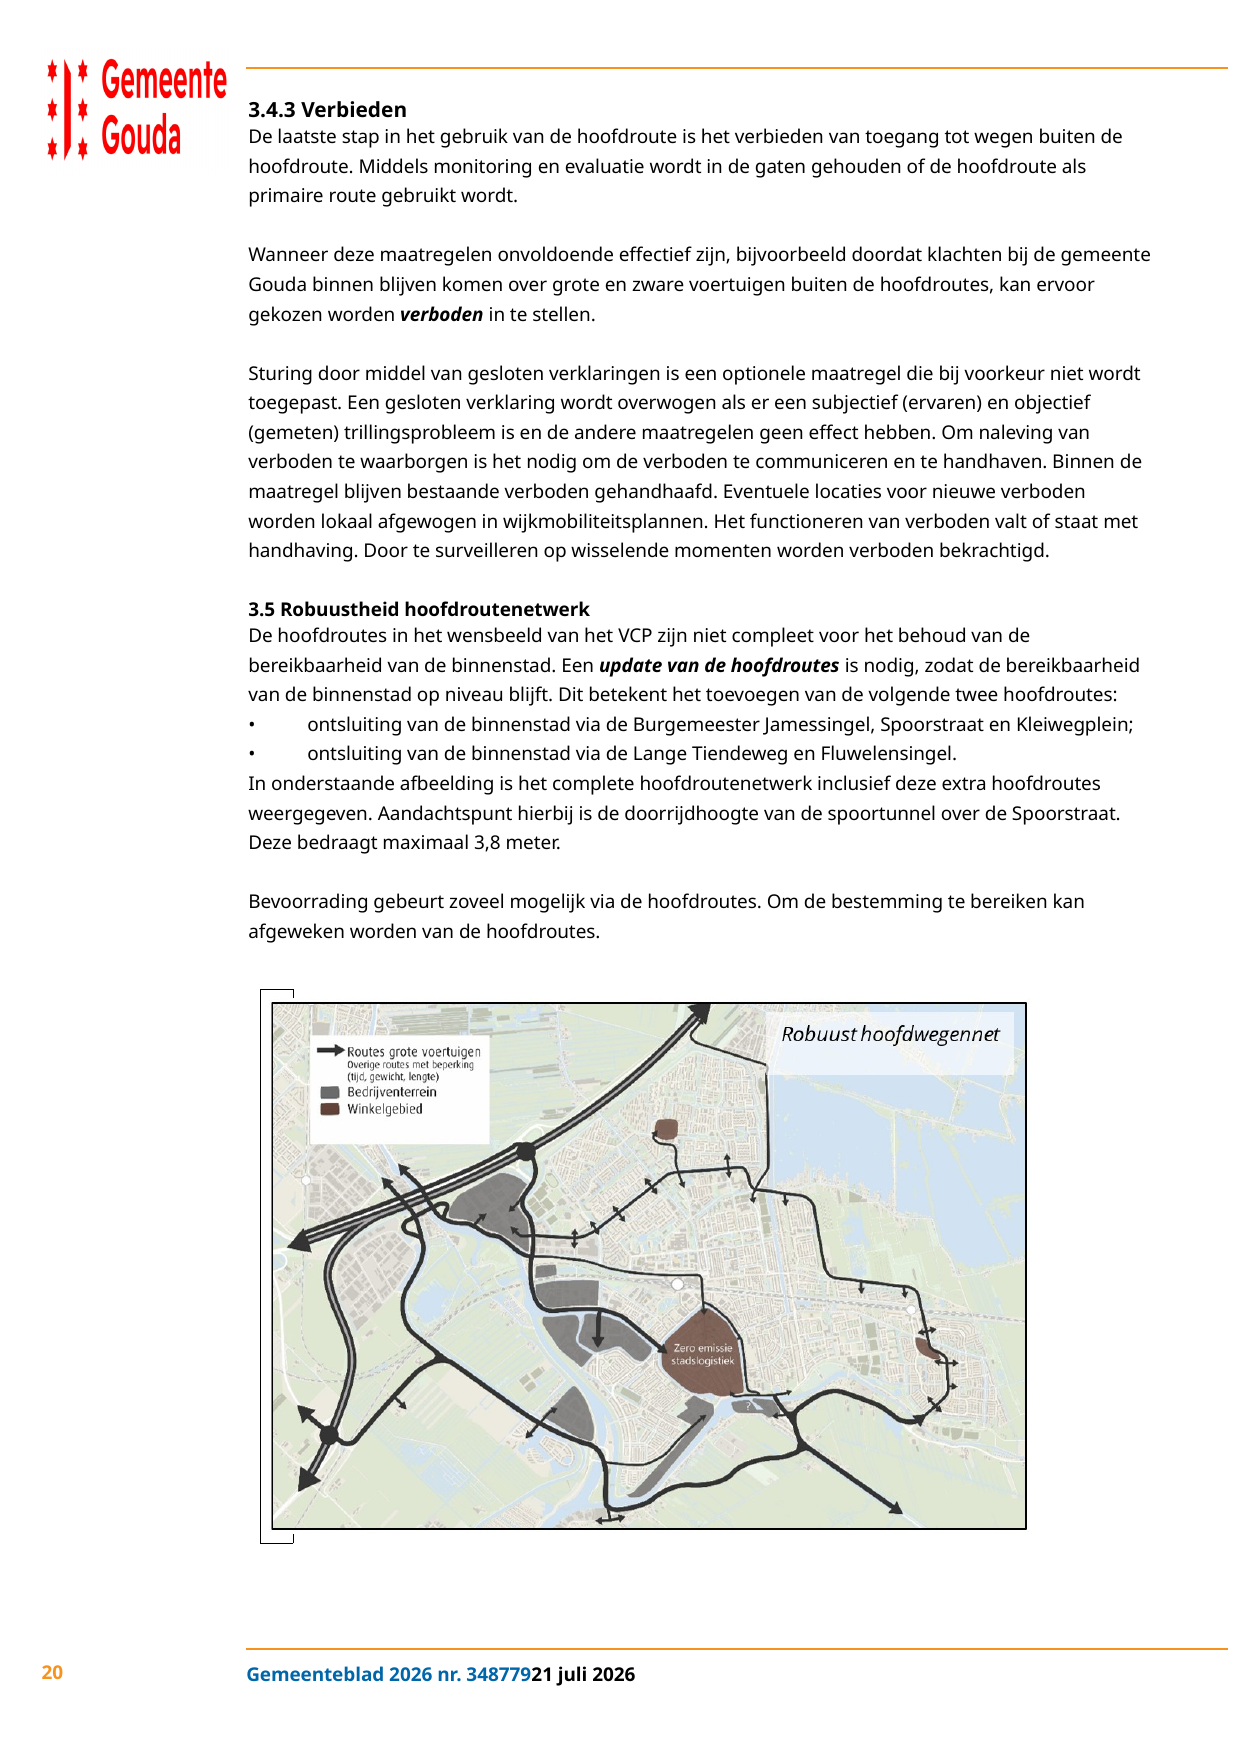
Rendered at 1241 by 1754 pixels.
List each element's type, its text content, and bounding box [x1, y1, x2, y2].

picture [41, 47, 231, 172]
text Sturing door middel van gesloten verklaringen is een optionele maatregel die bij voorkeur niet wordt toegepast. Een gesloten verklaring wordt overwogen als er een subjectief (ervaren) en objectief (gemeten) trillingsprobleem is en de andere maatregelen geen effect hebben. Om naleving van verboden te waarborgen is het nodig om de verboden te communiceren en te handhaven. Binnen de maatregel blijven bestaande verboden gehandhaafd. Eventuele locaties voor nieuwe verboden worden lokaal afgewogen in wijkmobiliteitsplannen. Het functioneren van verboden valt of staat met handhaving. Door te surveilleren op wisselende momenten worden verboden bekrachtigd. [248, 360, 1152, 563]
text De laatste stap in het gebruik van de hoofdroute is het verbieden van toegang tot wegen buiten de hoofdroute. Middels monitoring en evaluatie wordt in de gaten gehouden of de hoofdroute als primaire route gebruikt wordt. [248, 123, 1152, 208]
list ontsluiting van de binnenstad via de Burgemeester Jamessingel, Spoorstraat en Kleiwegplein; [248, 711, 1152, 737]
text De hoofdroutes in het wensbeeld van het VCP zijn niet compleet voor het behoud van de bereikbaarheid van de binnenstad. Een update van de hoofdroutes is nodig, zodat de bereikbaarheid van de binnenstad op niveau blijft. Dit betekent het toevoegen van de volgende twee hoofdroutes: [248, 622, 1152, 707]
text 3.4.3 Verbieden [248, 95, 1152, 123]
text 3.5 Robuustheid hoofdroutenetwerk [248, 597, 1152, 622]
list ontsluiting van de binnenstad via de Lange Tiendeweg en Fluwelensingel. [248, 741, 1152, 766]
text In onderstaande afbeelding is het complete hoofdroutenetwerk inclusief deze extra hoofdroutes weergegeven. Aandachtspunt hierbij is de doorrijdhoogte van de spoortunnel over de Spoorstraat. Deze bedraagt maximaal 3,8 meter. [248, 770, 1152, 855]
text Bevoorrading gebeurt zoveel mogelijk via de hoofdroutes. Om de bestemming te bereiken kan afgeweken worden van de hoofdroutes. [248, 888, 1152, 944]
text Wanneer deze maatregelen onvoldoende effectief zijn, bijvoorbeeld doordat klachten bij de gemeente Gouda binnen blijven komen over grote en zware voertuigen buiten de hoofdroutes, kan ervoor gekozen worden verboden in te stellen. [248, 242, 1152, 326]
picture [268, 998, 1173, 1534]
